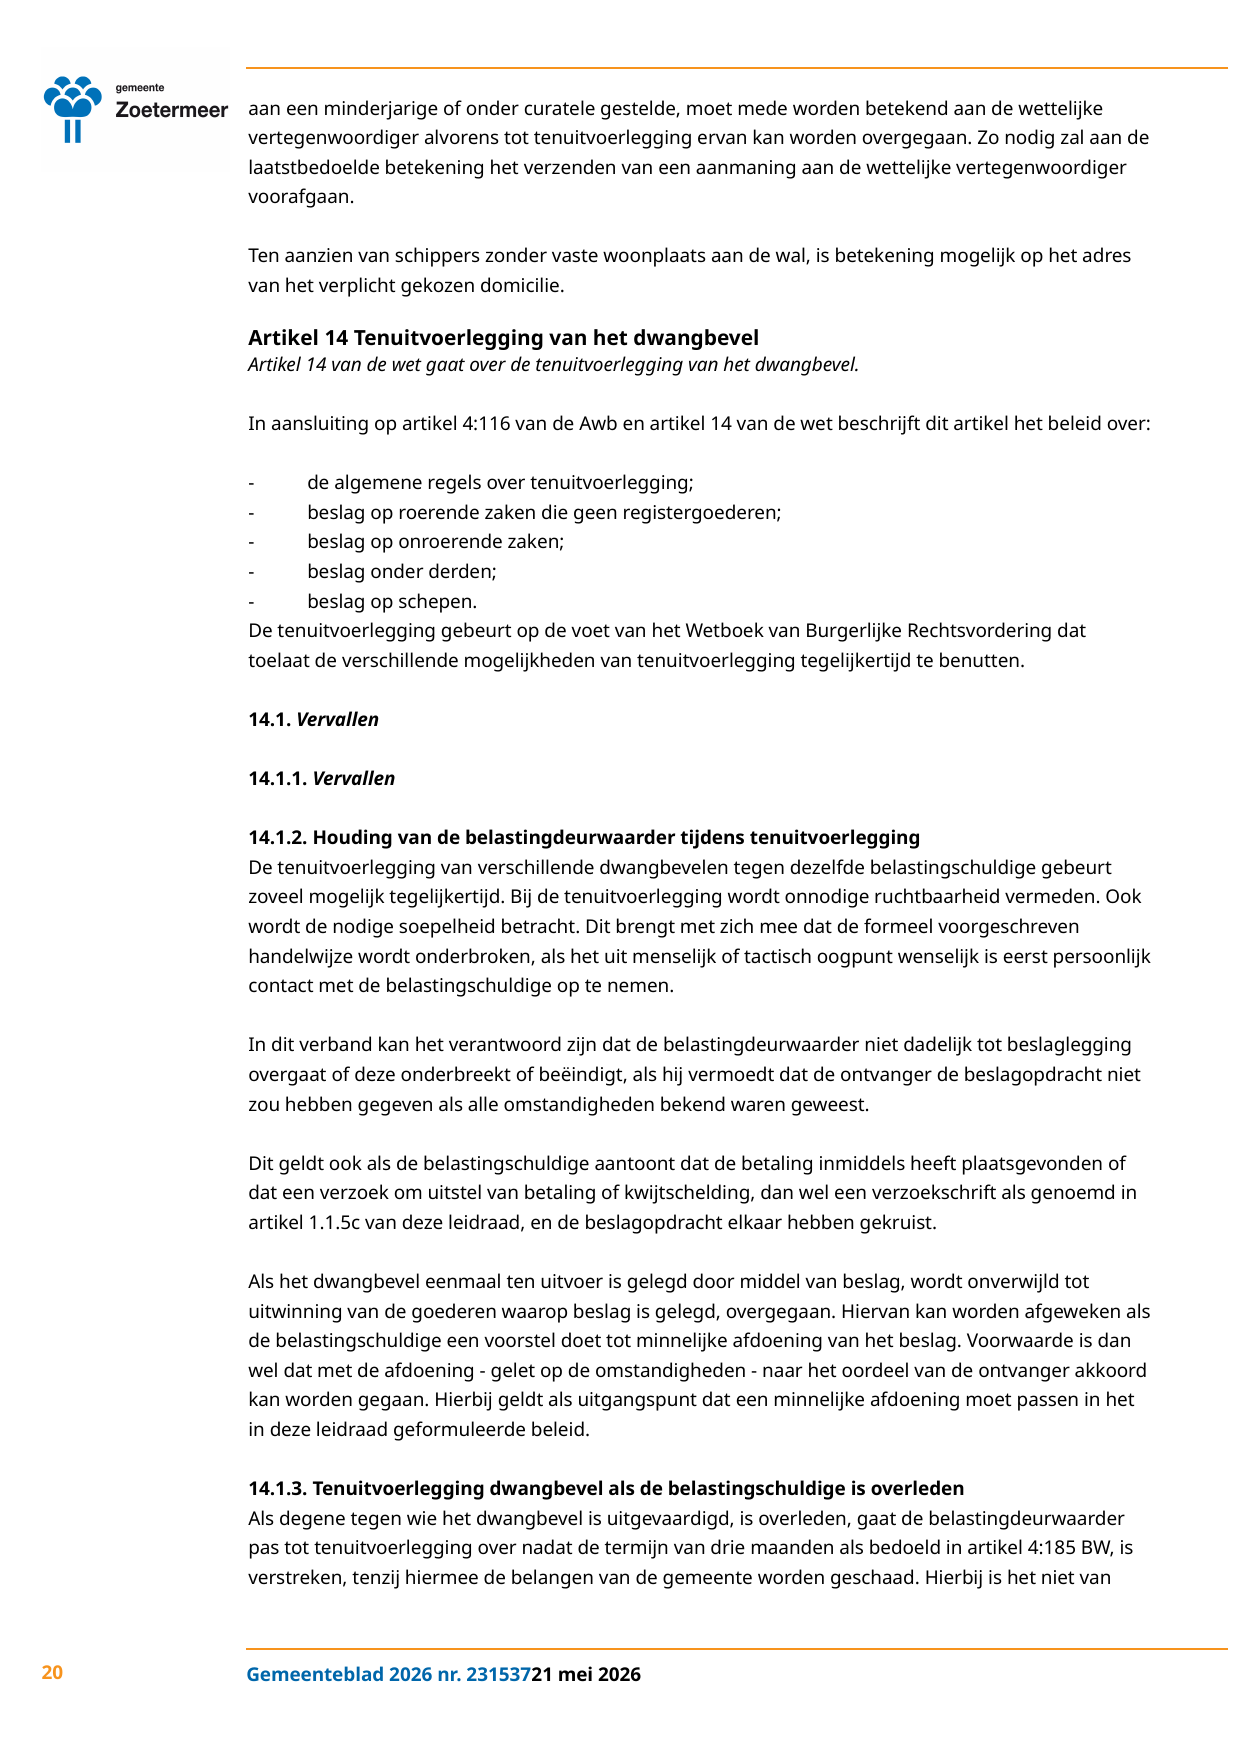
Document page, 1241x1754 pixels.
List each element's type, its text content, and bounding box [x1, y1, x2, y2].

text 14.1.1. Vervallen [248, 765, 1152, 791]
list beslag op roerende zaken die geen registergoederen; [248, 499, 1152, 525]
picture [41, 47, 231, 172]
text De tenuitvoerlegging gebeurt op de voet van het Wetboek van Burgerlijke Rechtsvordering dat toelaat de verschillende mogelijkheden van tenuitvoerlegging tegelijkertijd te benutten. [248, 617, 1152, 673]
text Dit geldt ook als de belastingschuldige aantoont dat de betaling inmiddels heeft plaatsgevonden of dat een verzoek om uitstel van betaling of kwijtschelding, dan wel een verzoekschrift als genoemd in artikel 1.1.5c van deze leidraad, en de beslagopdracht elkaar hebben gekruist. [248, 1150, 1152, 1235]
text 14.1.2. Houding van de belastingdeurwaarder tijdens tenuitvoerlegging [248, 824, 1152, 850]
text Als het dwangbevel eenmaal ten uitvoer is gelegd door middel van beslag, wordt onverwijld tot uitwinning van de goederen waarop beslag is gelegd, overgegaan. Hiervan kan worden afgeweken als de belastingschuldige een voorstel doet tot minnelijke afdoening van het beslag. Voorwaarde is dan wel dat met de afdoening - gelet op de omstandigheden - naar het oordeel van de ontvanger akkoord kan worden gegaan. Hierbij geldt als uitgangspunt dat een minnelijke afdoening moet passen in het in deze leidraad geformuleerde beleid. [248, 1268, 1152, 1442]
text 14.1.3. Tenuitvoerlegging dwangbevel als de belastingschuldige is overleden [248, 1475, 1152, 1501]
text Als degene tegen wie het dwangbevel is uitgevaardigd, is overleden, gaat de belastingdeurwaarder pas tot tenuitvoerlegging over nadat de termijn van drie maanden als bedoeld in artikel 4:185 BW, is verstreken, tenzij hiermee de belangen van de gemeente worden geschaad. Hierbij is het niet van [248, 1505, 1152, 1590]
text Artikel 14 van de wet gaat over de tenuitvoerlegging van het dwangbevel. [248, 351, 1152, 377]
text In aansluiting op artikel 4:116 van de Awb en artikel 14 van de wet beschrijft dit artikel het beleid over: [248, 410, 1152, 436]
list beslag op onroerende zaken; [248, 529, 1152, 554]
text De tenuitvoerlegging van verschillende dwangbevelen tegen dezelfde belastingschuldige gebeurt zoveel mogelijk tegelijkertijd. Bij de tenuitvoerlegging wordt onnodige ruchtbaarheid vermeden. Ook wordt de nodige soepelheid betracht. Dit brengt met zich mee dat de formeel voorgeschreven handelwijze wordt onderbroken, als het uit menselijk of tactisch oogpunt wenselijk is eerst persoonlijk contact met de belastingschuldige op te nemen. [248, 854, 1152, 998]
list beslag op schepen. [248, 588, 1152, 613]
list de algemene regels over tenuitvoerlegging; [248, 469, 1152, 495]
text Ten aanzien van schippers zonder vaste woonplaats aan de wal, is betekening mogelijk op het adres van het verplicht gekozen domicilie. [248, 243, 1152, 298]
list beslag onder derden; [248, 558, 1152, 584]
text 14.1. Vervallen [248, 706, 1152, 732]
text In dit verband kan het verantwoord zijn dat de belastingdeurwaarder niet dadelijk tot beslaglegging overgaat of deze onderbreekt of beëindigt, als hij vermoedt dat de ontvanger de beslagopdracht niet zou hebben gegeven als alle omstandigheden bekend waren geweest. [248, 1032, 1152, 1116]
text Artikel 14 Tenuitvoerlegging van het dwangbevel [248, 323, 1152, 351]
text aan een minderjarige of onder curatele gestelde, moet mede worden betekend aan de wettelijke vertegenwoordiger alvorens tot tenuitvoerlegging ervan kan worden overgegaan. Zo nodig zal aan de laatstbedoelde betekening het verzenden van een aanmaning aan de wettelijke vertegenwoordiger voorafgaan. [248, 95, 1152, 209]
